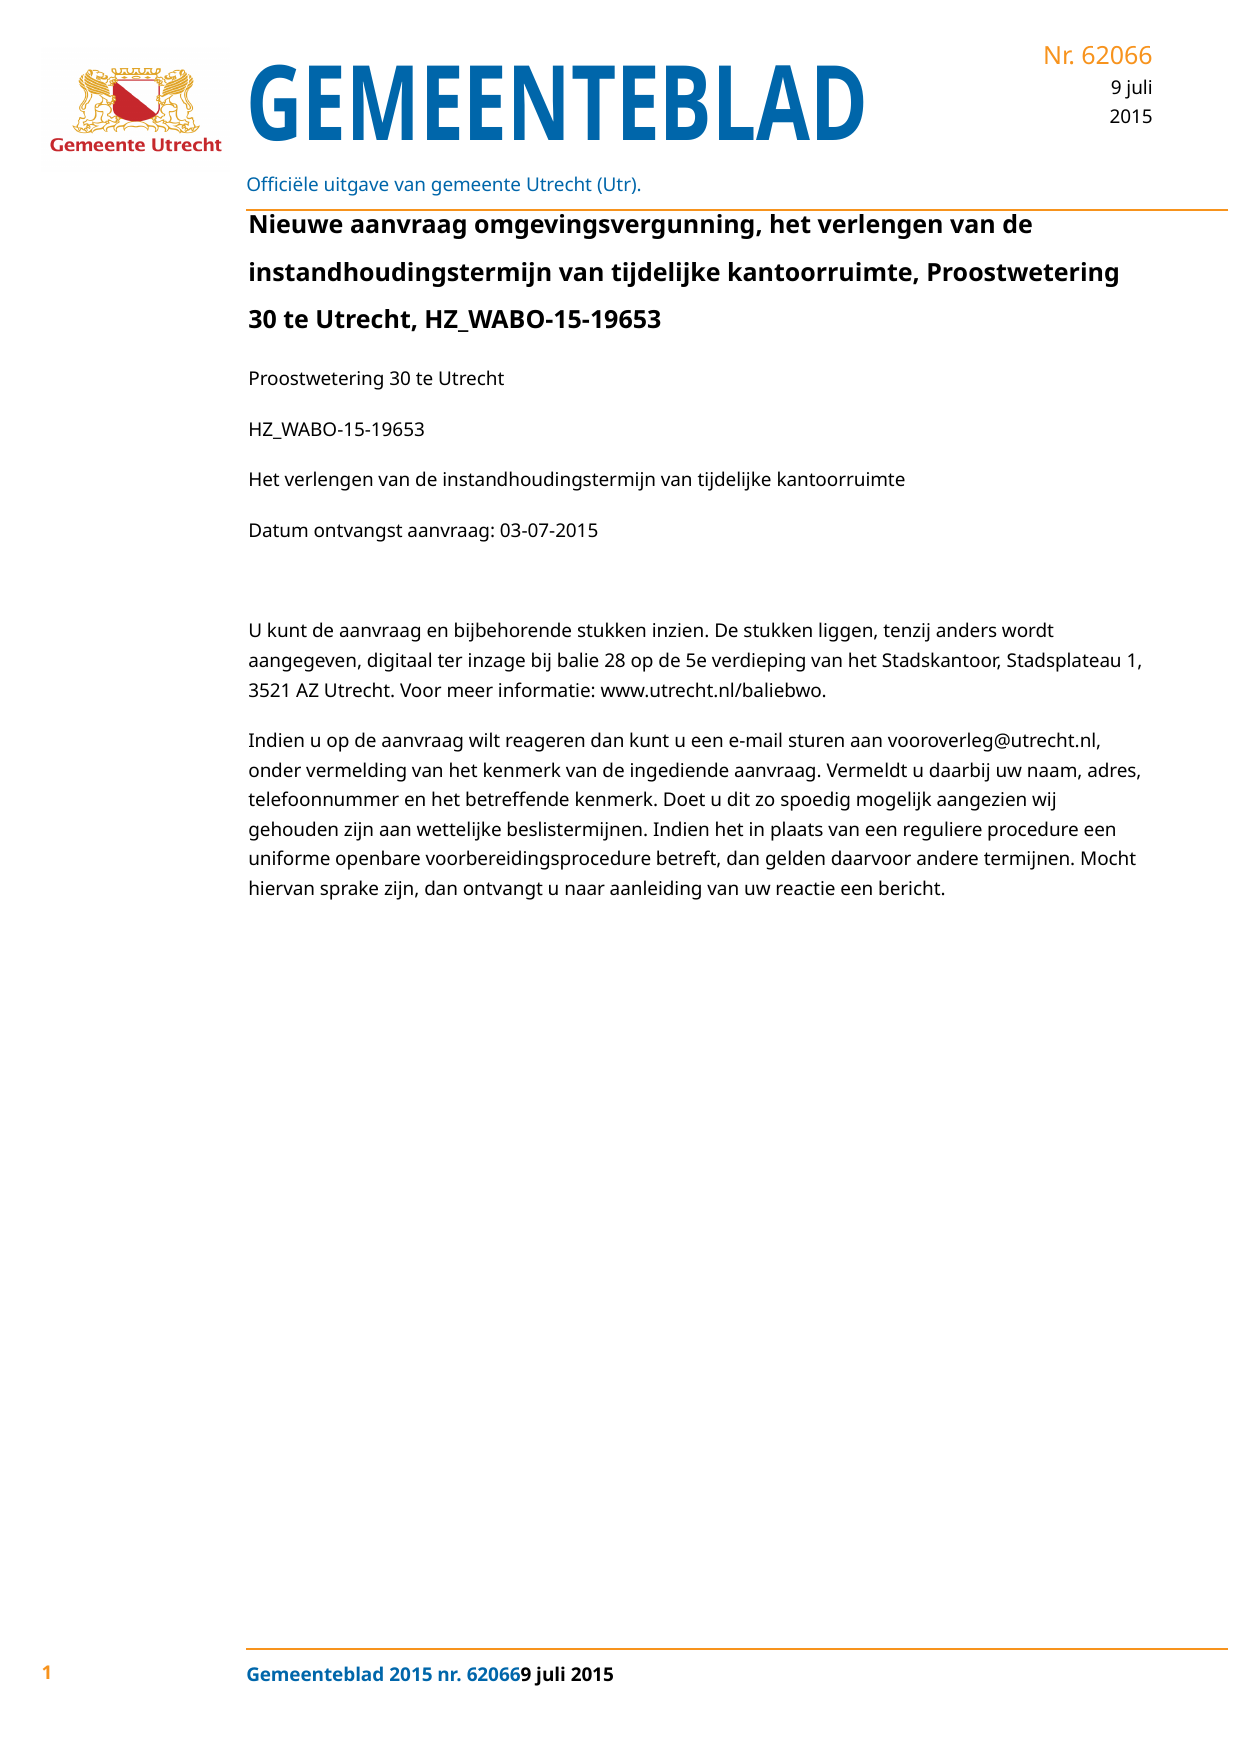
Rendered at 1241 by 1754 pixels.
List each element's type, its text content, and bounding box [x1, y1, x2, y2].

text U kunt de aanvraag en bijbehorende stukken inzien. De stukken liggen, tenzij anders wordt aangegeven, digitaal ter inzage bij balie 28 op de 5e verdieping van het Stadskantoor, Stadsplateau 1, 3521 AZ Utrecht. Voor meer informatie: www.utrecht.nl/baliebwo. [248, 618, 1152, 702]
text Indien u op de aanvraag wilt reageren dan kunt u een e-mail sturen aan vooroverleg@utrecht.nl, onder vermelding van het kenmerk van de ingediende aanvraag. Vermeldt u daarbij uw naam, adres, telefoonnummer en het betreffende kenmerk. Doet u dit zo spoedig mogelijk aangezien wij gehouden zijn aan wettelijke beslistermijnen. Indien het in plaats van een reguliere procedure een uniforme openbare voorbereidingsprocedure betreft, dan gelden daarvoor andere termijnen. Mocht hiervan sprake zijn, dan ontvangt u naar aanleiding van uw reactie een bericht. [248, 727, 1152, 901]
text Datum ontvangst aanvraag: 03-07-2015 [248, 517, 1152, 542]
text Het verlengen van de instandhoudingstermijn van tijdelijke kantoorruimte [248, 466, 1152, 492]
text Nieuwe aanvraag omgevingsvergunning, het verlengen van de instandhoudingstermijn van tijdelijke kantoorruimte, Proostwetering 30 te Utrecht, HZ_WABO-15-19653 [248, 211, 1152, 336]
text Proostwetering 30 te Utrecht [248, 366, 1152, 391]
picture [41, 47, 231, 172]
text HZ_WABO-15-19653 [248, 416, 1152, 442]
